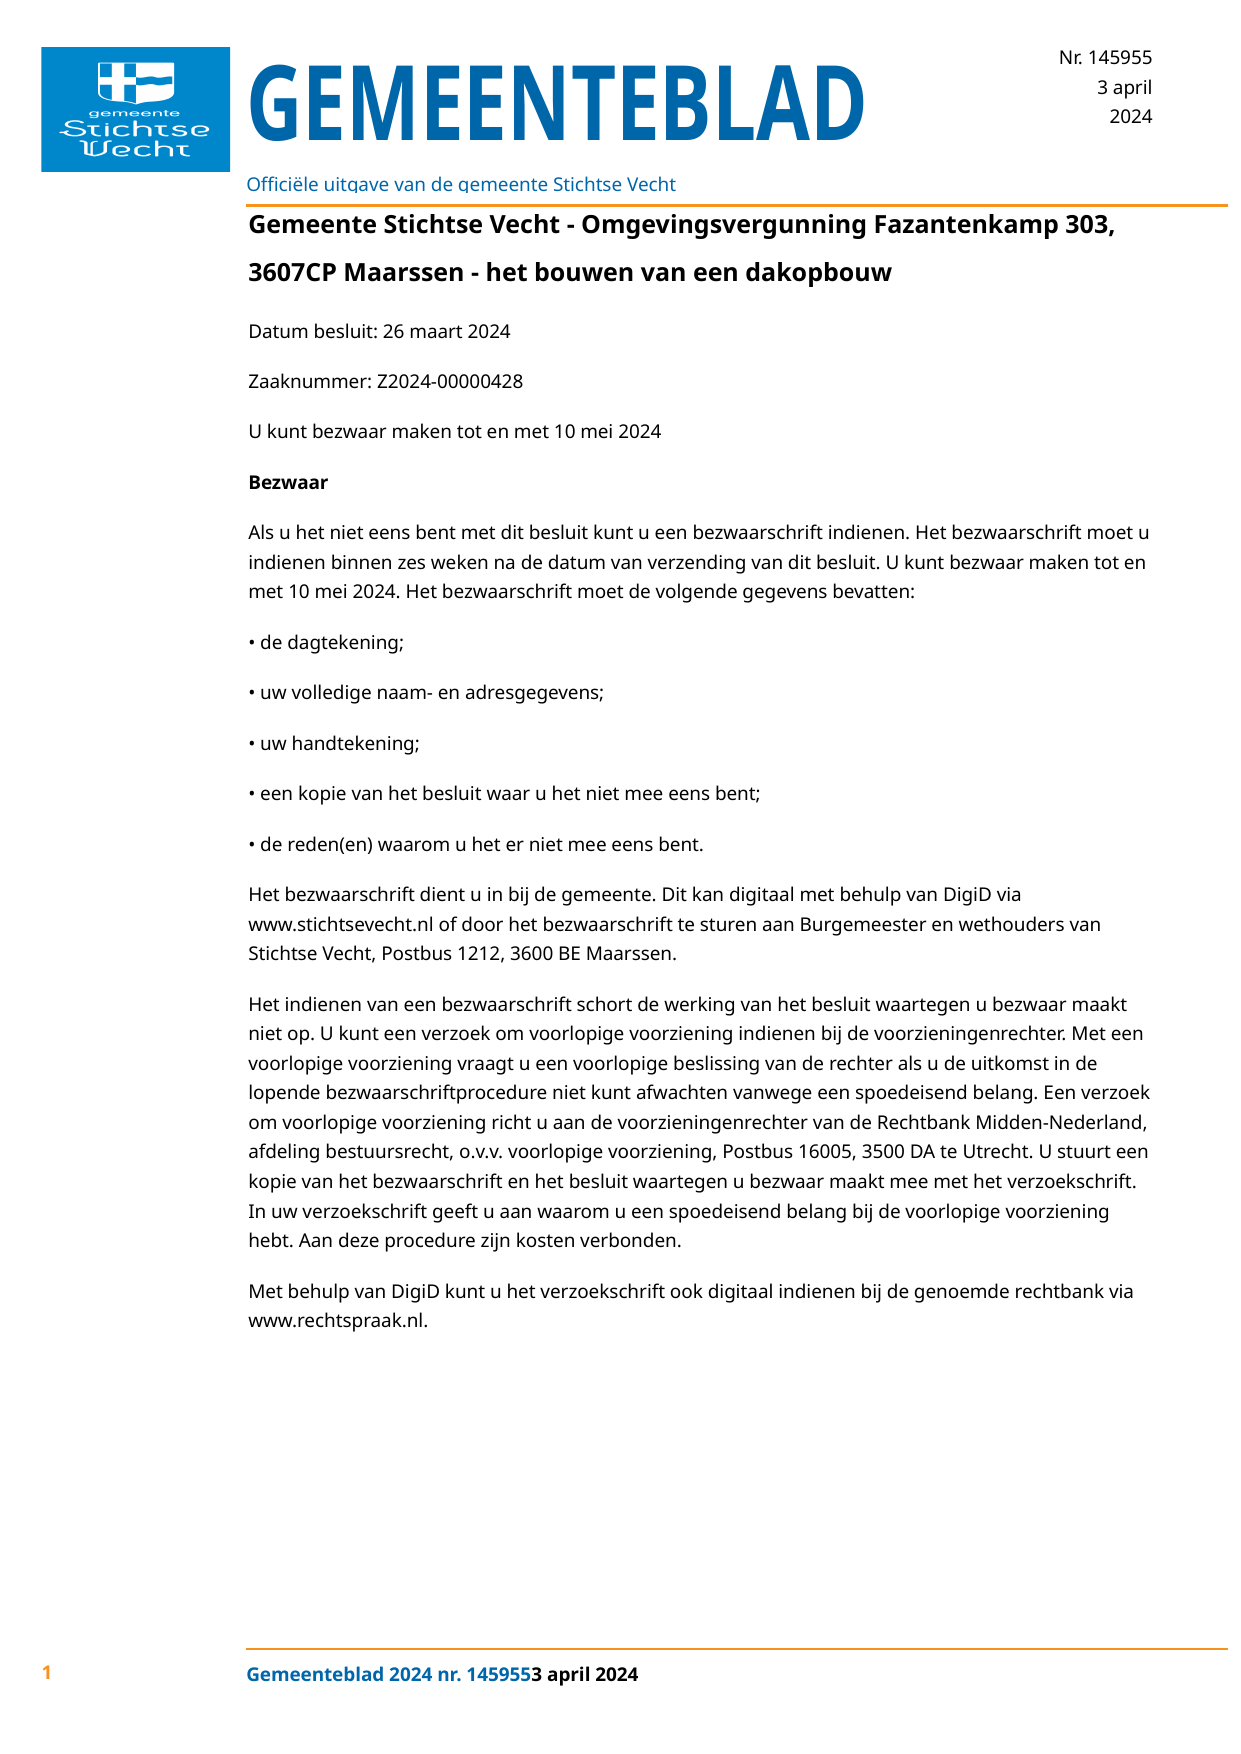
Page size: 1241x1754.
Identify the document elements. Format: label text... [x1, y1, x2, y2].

text • uw volledige naam- en adresgegevens; [248, 679, 1152, 705]
text Zaaknummer: Z2024-00000428 [248, 368, 1152, 394]
text Als u het niet eens bent met dit besluit kunt u een bezwaarschrift indienen. Het bezwaarschrift moet u indienen binnen zes weken na de datum van verzending van dit besluit. U kunt bezwaar maken tot en met 10 mei 2024. Het bezwaarschrift moet de volgende gegevens bevatten: [248, 519, 1152, 604]
text • de dagtekening; [248, 629, 1152, 655]
text Gemeente Stichtse Vecht - Omgevingsvergunning Fazantenkamp 303, 3607CP Maarssen - het bouwen van een dakopbouw [248, 207, 1152, 288]
picture [99, 63, 135, 101]
text Het indienen van een bezwaarschrift schort de werking van het besluit waartegen u bezwaar maakt niet op. U kunt een verzoek om voorlopige voorziening indienen bij de voorzieningenrechter. Met een voorlopige voorziening vraagt u een voorlopige beslissing van de rechter als u de uitkomst in de lopende bezwaarschriftprocedure niet kunt afwachten vanwege een spoedeisend belang. Een verzoek om voorlopige voorziening richt u aan de voorzieningenrechter van de Rechtbank Midden-Nederland, afdeling bestuursrecht, o.v.v. voorlopige voorziening, Postbus 16005, 3500 DA te Utrecht. U stuurt een kopie van het bezwaarschrift en het besluit waartegen u bezwaar maakt mee met het verzoekschrift. In uw verzoekschrift geeft u aan waarom u een spoedeisend belang bij de voorlopige voorziening hebt. Aan deze procedure zijn kosten verbonden. [248, 991, 1152, 1253]
text Het bezwaarschrift dient u in bij de gemeente. Dit kan digitaal met behulp van DigiD via www.stichtsevecht.nl of door het bezwaarschrift te sturen aan Burgemeester en wethouders van Stichtse Vecht, Postbus 1212, 3600 BE Maarssen. [248, 881, 1152, 966]
text • de reden(en) waarom u het er niet mee eens bent. [248, 831, 1152, 857]
text U kunt bezwaar maken tot en met 10 mei 2024 [248, 419, 1152, 444]
text Datum besluit: 26 maart 2024 [248, 318, 1152, 344]
text • een kopie van het besluit waar u het niet mee eens bent; [248, 780, 1152, 806]
text • uw handtekening; [248, 730, 1152, 756]
picture [137, 63, 174, 103]
text Met behulp van DigiD kunt u het verzoekschrift ook digitaal indienen bij de genoemde rechtbank via www.rechtspraak.nl. [248, 1278, 1152, 1333]
text Bezwaar [248, 469, 1152, 495]
